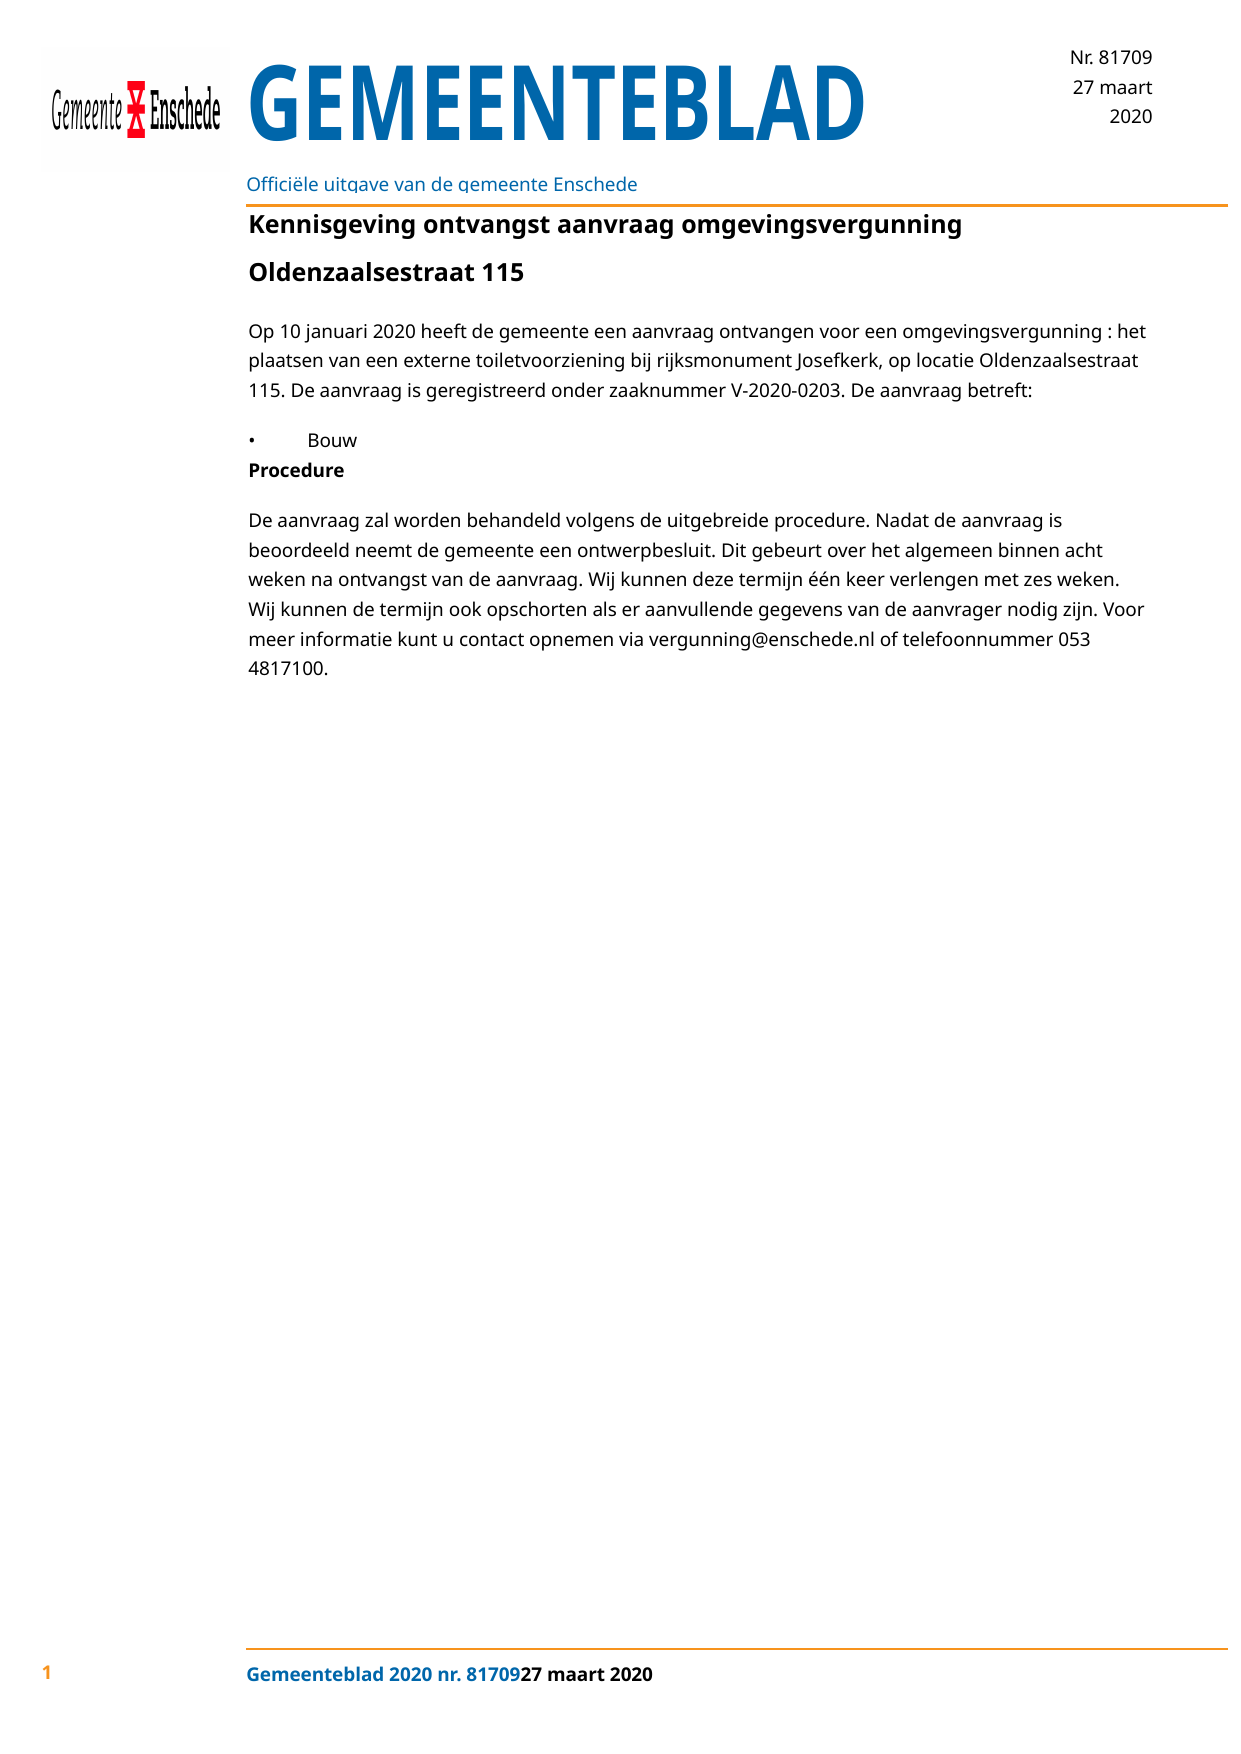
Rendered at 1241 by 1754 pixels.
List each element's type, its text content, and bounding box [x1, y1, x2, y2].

picture [41, 47, 231, 172]
text Procedure [248, 457, 1152, 483]
text Kennisgeving ontvangst aanvraag omgevingsvergunning Oldenzaalsestraat 115 [248, 207, 1152, 288]
text Op 10 januari 2020 heeft de gemeente een aanvraag ontvangen voor een omgevingsvergunning : het plaatsen van een externe toiletvoorziening bij rijksmonument Josefkerk, op locatie Oldenzaalsestraat 115. De aanvraag is geregistreerd onder zaaknummer V-2020-0203. De aanvraag betreft: [248, 318, 1152, 403]
text De aanvraag zal worden behandeld volgens de uitgebreide procedure. Nadat de aanvraag is beoordeeld neemt de gemeente een ontwerpbesluit. Dit gebeurt over het algemeen binnen acht weken na ontvangst van de aanvraag. Wij kunnen deze termijn één keer verlengen met zes weken. Wij kunnen de termijn ook opschorten als er aanvullende gegevens van de aanvrager nodig zijn. Voor meer informatie kunt u contact opnemen via vergunning@enschede.nl of telefoonnummer 053 4817100. [248, 507, 1152, 681]
list Bouw [248, 427, 1152, 453]
